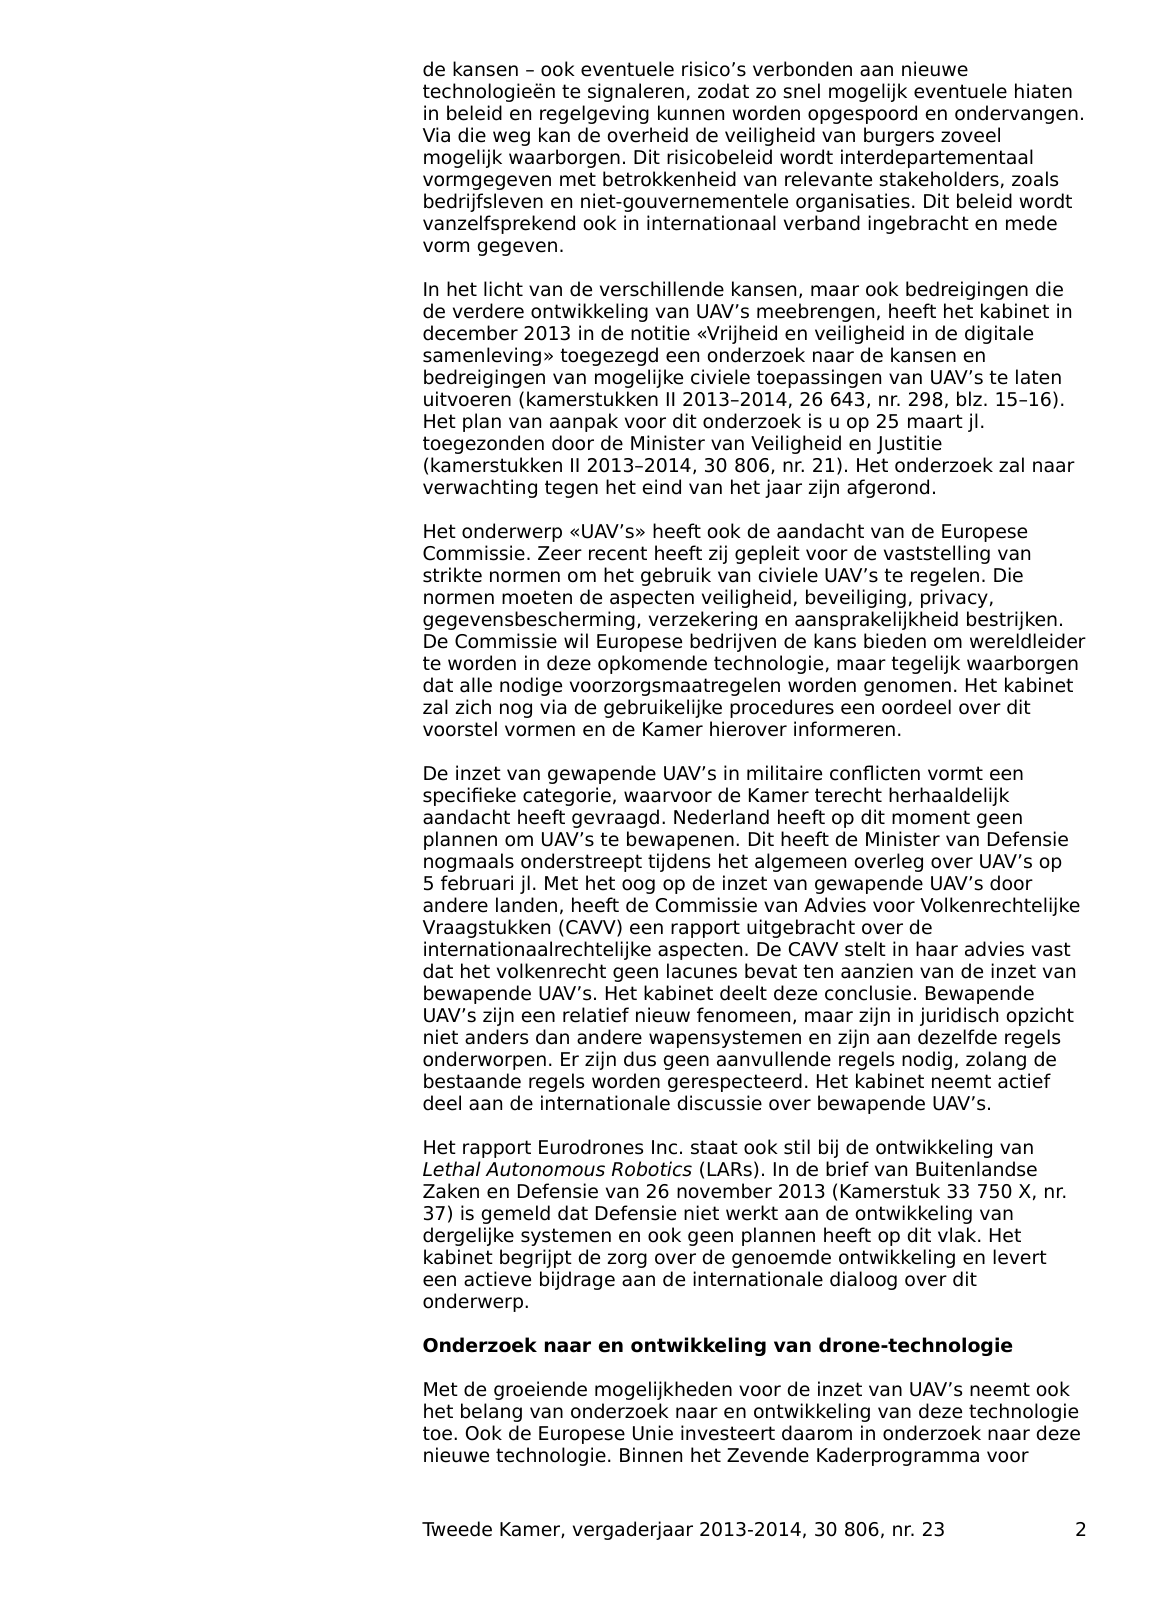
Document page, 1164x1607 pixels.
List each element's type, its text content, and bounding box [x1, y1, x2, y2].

text Met de groeiende mogelijkheden voor de inzet van UAV’s neemt ook het belang van onderzoek naar en ontwikkeling van deze technologie toe. Ook de Europese Unie investeert daarom in onderzoek naar deze nieuwe technologie. Binnen het Zevende Kaderprogramma voor [422, 1379, 1087, 1467]
text In het licht van de verschillende kansen, maar ook bedreigingen die de verdere ontwikkeling van UAV’s meebrengen, heeft het kabinet in december 2013 in de notitie «Vrijheid en veiligheid in de digitale samenleving» toegezegd een onderzoek naar de kansen en bedreigingen van mogelijke civiele toepassingen van UAV’s te laten uitvoeren (kamerstukken II 2013–2014, 26 643, nr. 298, blz. 15–16). Het plan van aanpak voor dit onderzoek is u op 25 maart jl. toegezonden door de Minister van Veiligheid en Justitie (kamerstukken II 2013–2014, 30 806, nr. 21). Het onderzoek zal naar verwachting tegen het eind van het jaar zijn afgerond. [422, 279, 1087, 499]
text De inzet van gewapende UAV’s in militaire conflicten vormt een specifieke categorie, waarvoor de Kamer terecht herhaaldelijk aandacht heeft gevraagd. Nederland heeft op dit moment geen plannen om UAV’s te bewapenen. Dit heeft de Minister van Defensie nogmaals onderstreept tijdens het algemeen overleg over UAV’s op 5 februari jl. Met het oog op de inzet van gewapende UAV’s door andere landen, heeft de Commissie van Advies voor Volkenrechtelijke Vraagstukken (CAVV) een rapport uitgebracht over de internationaalrechtelijke aspecten. De CAVV stelt in haar advies vast dat het volkenrecht geen lacunes bevat ten aanzien van de inzet van bewapende UAV’s. Het kabinet deelt deze conclusie. Bewapende UAV’s zijn een relatief nieuw fenomeen, maar zijn in juridisch opzicht niet anders dan andere wapensystemen en zijn aan dezelfde regels onderworpen. Er zijn dus geen aanvullende regels nodig, zolang de bestaande regels worden gerespecteerd. Het kabinet neemt actief deel aan de internationale discussie over bewapende UAV’s. [422, 763, 1087, 1115]
text Het rapport Eurodrones Inc. staat ook stil bij de ontwikkeling van Lethal Autonomous Robotics (LARs). In de brief van Buitenlandse Zaken en Defensie van 26 november 2013 (Kamerstuk 33 750 X, nr. 37) is gemeld dat Defensie niet werkt aan de ontwikkeling van dergelijke systemen en ook geen plannen heeft op dit vlak. Het kabinet begrijpt de zorg over de genoemde ontwikkeling en levert een actieve bijdrage aan de internationale dialoog over dit onderwerp. [422, 1137, 1087, 1313]
text de kansen – ook eventuele risico’s verbonden aan nieuwe technologieën te signaleren, zodat zo snel mogelijk eventuele hiaten in beleid en regelgeving kunnen worden opgespoord en ondervangen. Via die weg kan de overheid de veiligheid van burgers zoveel mogelijk waarborgen. Dit risicobeleid wordt interdepartementaal vormgegeven met betrokkenheid van relevante stakeholders, zoals bedrijfsleven en niet-gouvernementele organisaties. Dit beleid wordt vanzelfsprekend ook in internationaal verband ingebracht en mede vorm gegeven. [422, 59, 1087, 257]
text Het onderwerp «UAV’s» heeft ook de aandacht van de Europese Commissie. Zeer recent heeft zij gepleit voor de vaststelling van strikte normen om het gebruik van civiele UAV’s te regelen. Die normen moeten de aspecten veiligheid, beveiliging, privacy, gegevensbescherming, verzekering en aansprakelijkheid bestrijken. De Commissie wil Europese bedrijven de kans bieden om wereldleider te worden in deze opkomende technologie, maar tegelijk waarborgen dat alle nodige voorzorgsmaatregelen worden genomen. Het kabinet zal zich nog via de gebruikelijke procedures een oordeel over dit voorstel vormen en de Kamer hierover informeren. [422, 521, 1087, 741]
subtitle Onderzoek naar en ontwikkeling van drone-technologie [422, 1335, 1087, 1357]
